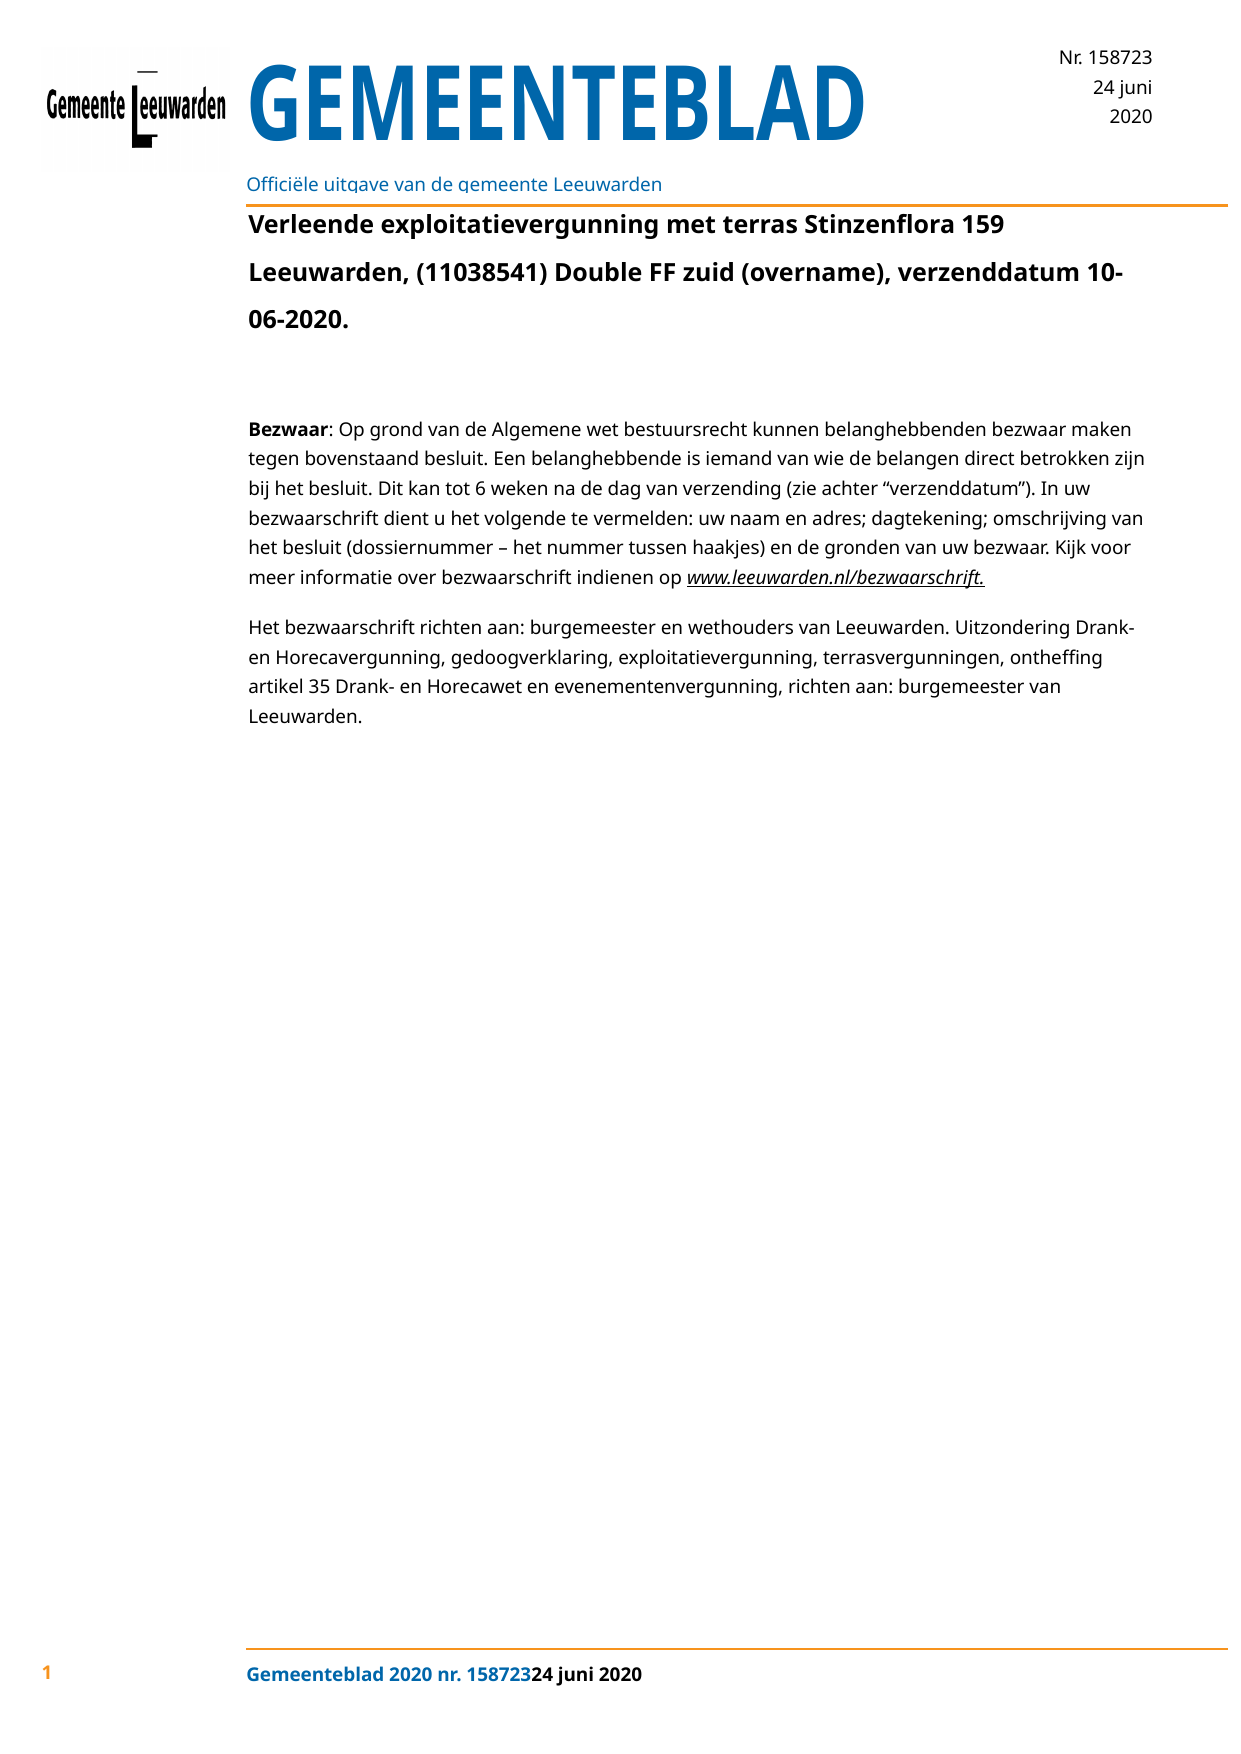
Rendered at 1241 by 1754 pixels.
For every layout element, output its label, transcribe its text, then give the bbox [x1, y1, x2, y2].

picture [41, 47, 231, 172]
text Bezwaar: Op grond van de Algemene wet bestuursrecht kunnen belanghebbenden bezwaar maken tegen bovenstaand besluit. Een belanghebbende is iemand van wie de belangen direct betrokken zijn bij het besluit. Dit kan tot 6 weken na de dag van verzending (zie achter “verzenddatum”). In uw bezwaarschrift dient u het volgende te vermelden: uw naam en adres; dagtekening; omschrijving van het besluit (dossiernummer – het nummer tussen haakjes) en de gronden van uw bezwaar. Kijk voor meer informatie over bezwaarschrift indienen op www.leeuwarden.nl/bezwaarschrift. [248, 416, 1152, 589]
text Het bezwaarschrift richten aan: burgemeester en wethouders van Leeuwarden. Uitzondering Drank- en Horecavergunning, gedoogverklaring, exploitatievergunning, terrasvergunningen, ontheffing artikel 35 Drank- en Horecawet en evenementenvergunning, richten aan: burgemeester van Leeuwarden. [248, 614, 1152, 729]
text Verleende exploitatievergunning met terras Stinzenflora 159 Leeuwarden, (11038541) Double FF zuid (overname), verzenddatum 10-06-2020. [248, 207, 1152, 336]
